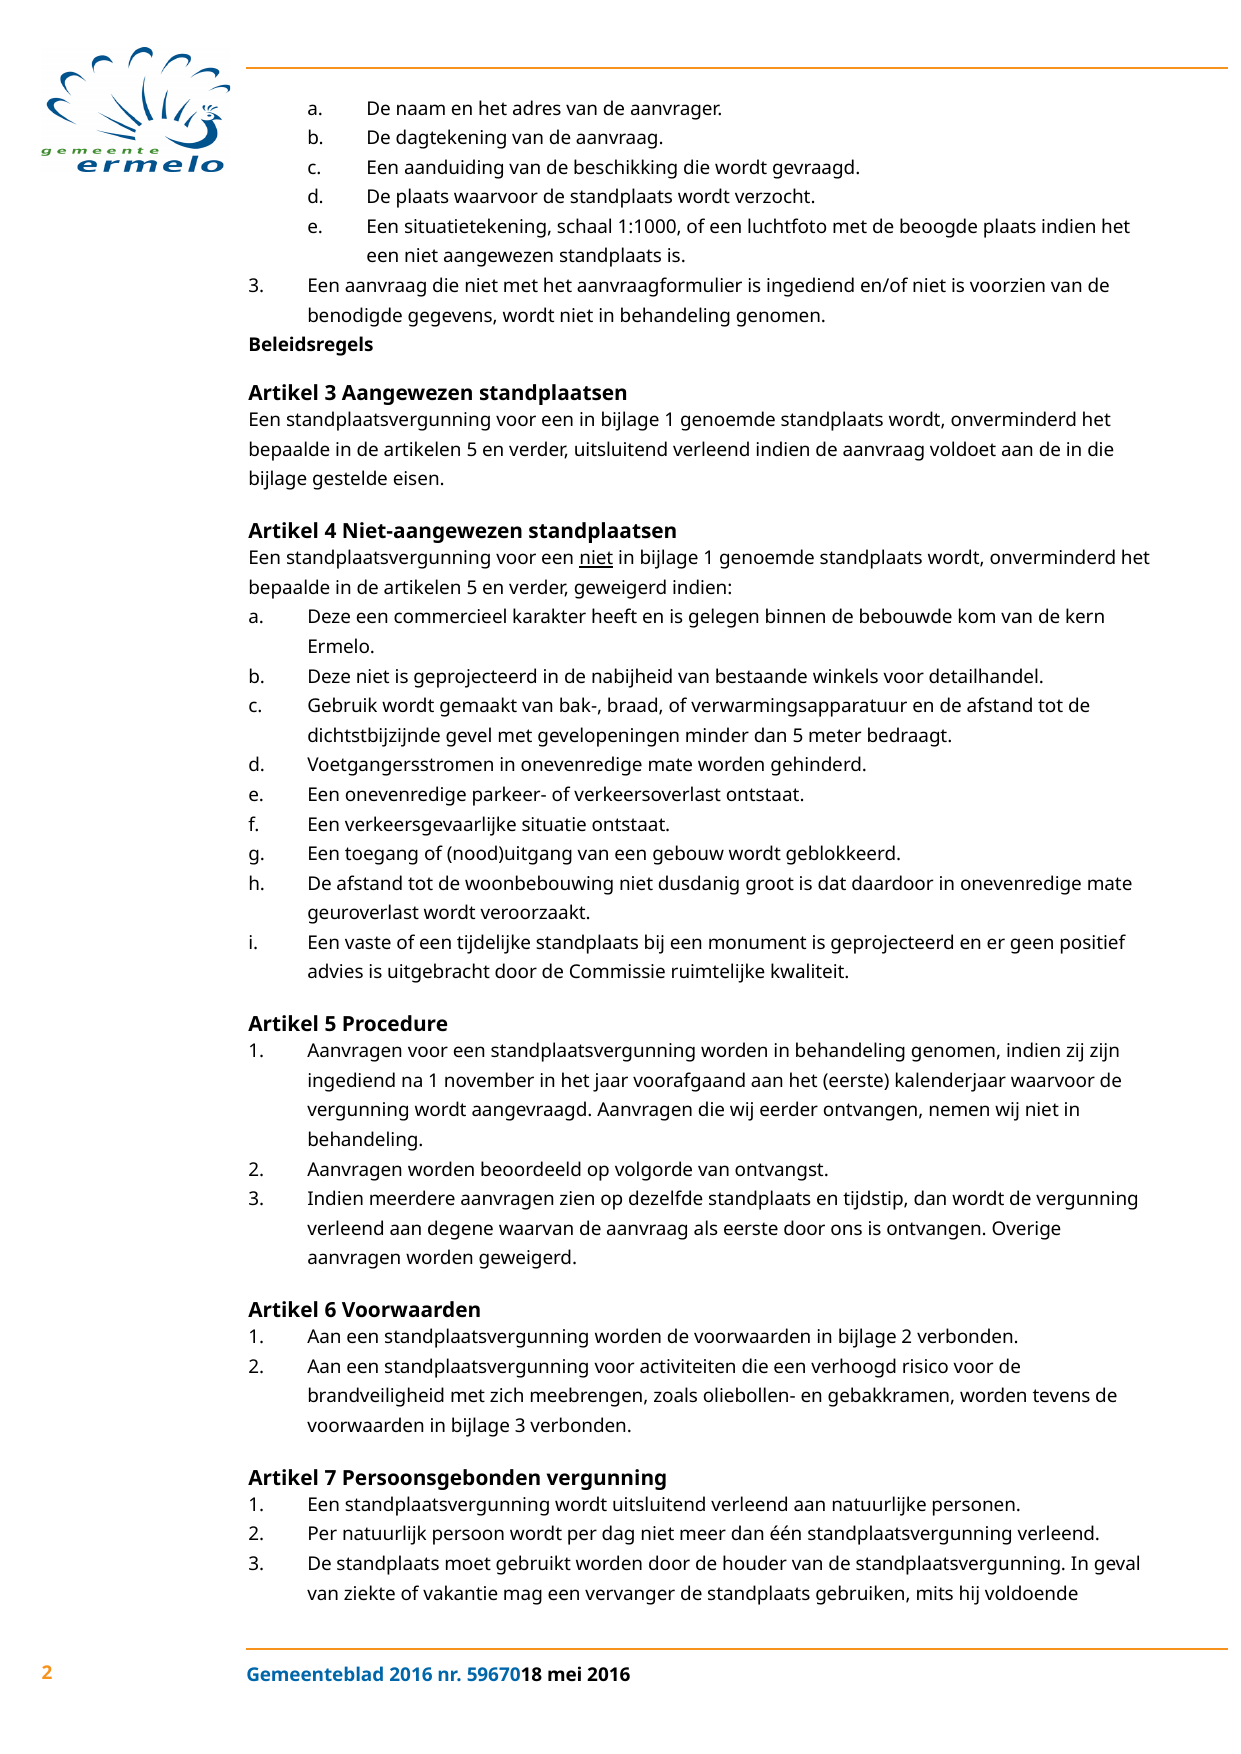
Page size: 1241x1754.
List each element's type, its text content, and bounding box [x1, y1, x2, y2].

list Een aanduiding van de beschikking die wordt gevraagd. [307, 154, 1152, 180]
list Een situatietekening, schaal 1:1000, of een luchtfoto met de beoogde plaats indien het een niet aangewezen standplaats is. [307, 213, 1152, 268]
list Per natuurlijk persoon wordt per dag niet meer dan één standplaatsvergunning verleend. [248, 1521, 1152, 1546]
list Een aanvraag die niet met het aanvraagformulier is ingediend en/of niet is voorzien van de benodigde gegevens, wordt niet in behandeling genomen. [248, 272, 1152, 328]
picture [41, 47, 231, 172]
text Artikel 7 Persoonsgebonden vergunning [248, 1463, 1152, 1491]
list Een vaste of een tijdelijke standplaats bij een monument is geprojecteerd en er geen positief advies is uitgebracht door de Commissie ruimtelijke kwaliteit. [248, 929, 1152, 984]
list Aan een standplaatsvergunning voor activiteiten die een verhoogd risico voor de brandveiligheid met zich meebrengen, zoals oliebollen- en gebakkramen, worden tevens de voorwaarden in bijlage 3 verbonden. [248, 1353, 1152, 1438]
list De naam en het adres van de aanvrager. [307, 95, 1152, 121]
list De afstand tot de woonbebouwing niet dusdanig groot is dat daardoor in onevenredige mate geuroverlast wordt veroorzaakt. [248, 870, 1152, 925]
list Een onevenredige parkeer- of verkeersoverlast ontstaat. [248, 781, 1152, 807]
text Artikel 5 Procedure [248, 1009, 1152, 1037]
text Artikel 4 Niet-aangewezen standplaatsen [248, 516, 1152, 544]
list De dagtekening van de aanvraag. [307, 124, 1152, 150]
list Indien meerdere aanvragen zien op dezelfde standplaats en tijdstip, dan wordt de vergunning verleend aan degene waarvan de aanvraag als eerste door ons is ontvangen. Overige aanvragen worden geweigerd. [248, 1185, 1152, 1270]
list Aan een standplaatsvergunning worden de voorwaarden in bijlage 2 verbonden. [248, 1323, 1152, 1349]
list Deze een commercieel karakter heeft en is gelegen binnen de bebouwde kom van de kern Ermelo. [248, 604, 1152, 659]
list Een toegang of (nood)uitgang van een gebouw wordt geblokkeerd. [248, 840, 1152, 866]
list Een standplaatsvergunning wordt uitsluitend verleend aan natuurlijke personen. [248, 1491, 1152, 1517]
list Deze niet is geprojecteerd in de nabijheid van bestaande winkels voor detailhandel. [248, 663, 1152, 688]
list De standplaats moet gebruikt worden door de houder van de standplaatsvergunning. In geval van ziekte of vakantie mag een vervanger de standplaats gebruiken, mits hij voldoende [248, 1550, 1152, 1606]
list De plaats waarvoor de standplaats wordt verzocht. [307, 183, 1152, 209]
list Een verkeersgevaarlijke situatie ontstaat. [248, 811, 1152, 836]
text Beleidsregels [248, 331, 1152, 357]
text Artikel 6 Voorwaarden [248, 1295, 1152, 1323]
list Voetgangersstromen in onevenredige mate worden gehinderd. [248, 752, 1152, 777]
list Aanvragen worden beoordeeld op volgorde van ontvangst. [248, 1156, 1152, 1182]
list Gebruik wordt gemaakt van bak-, braad, of verwarmingsapparatuur en de afstand tot de dichtstbijzijnde gevel met gevelopeningen minder dan 5 meter bedraagt. [248, 692, 1152, 748]
list Aanvragen voor een standplaatsvergunning worden in behandeling genomen, indien zij zijn ingediend na 1 november in het jaar voorafgaand aan het (eerste) kalenderjaar waarvoor de vergunning wordt aangevraagd. Aanvragen die wij eerder ontvangen, nemen wij niet in behandeling. [248, 1037, 1152, 1152]
text Een standplaatsvergunning voor een in bijlage 1 genoemde standplaats wordt, onverminderd het bepaalde in de artikelen 5 en verder, uitsluitend verleend indien de aanvraag voldoet aan de in die bijlage gestelde eisen. [248, 406, 1152, 491]
text Een standplaatsvergunning voor een niet in bijlage 1 genoemde standplaats wordt, onverminderd het bepaalde in de artikelen 5 en verder, geweigerd indien: [248, 544, 1152, 600]
text Artikel 3 Aangewezen standplaatsen [248, 378, 1152, 406]
